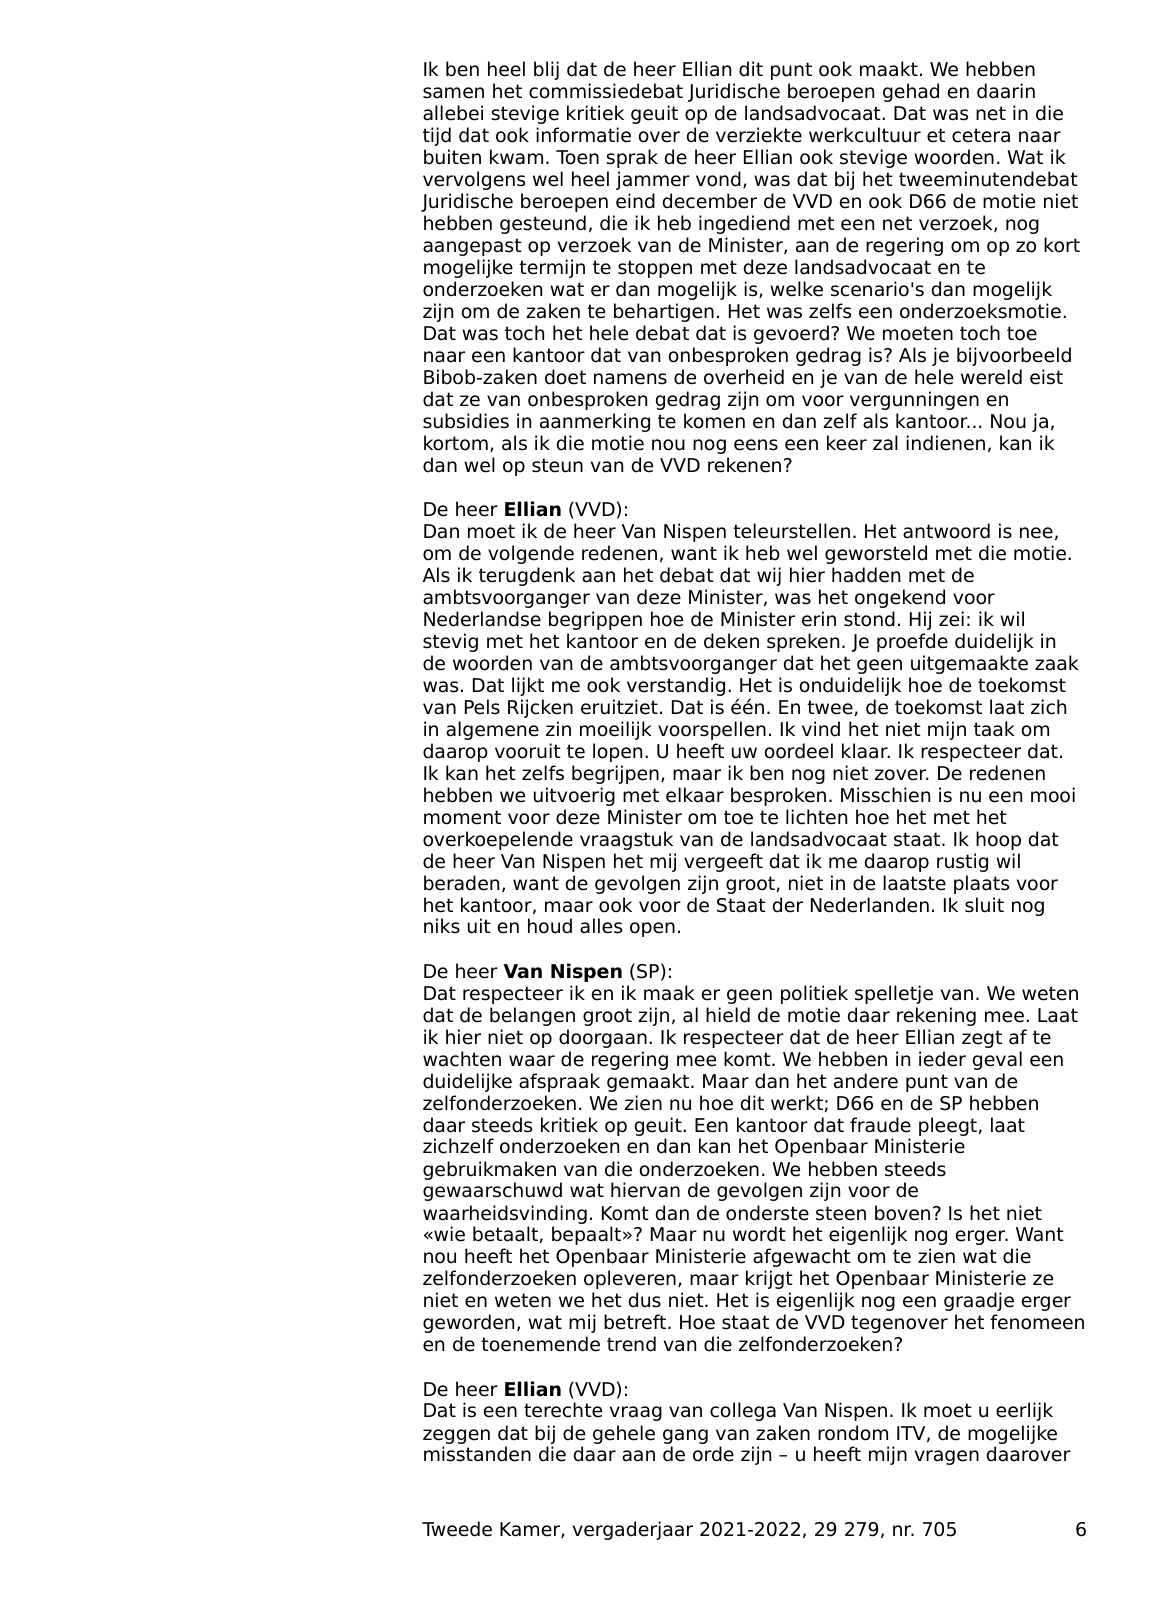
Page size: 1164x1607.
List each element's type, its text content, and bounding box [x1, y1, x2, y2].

text Ik ben heel blij dat de heer Ellian dit punt ook maakt. We hebben samen het commissiedebat Juridische beroepen gehad en daarin allebei stevige kritiek geuit op de landsadvocaat. Dat was net in die tijd dat ook informatie over de verziekte werkcultuur et cetera naar buiten kwam. Toen sprak de heer Ellian ook stevige woorden. Wat ik vervolgens wel heel jammer vond, was dat bij het tweeminutendebat Juridische beroepen eind december de VVD en ook D66 de motie niet hebben gesteund, die ik heb ingediend met een net verzoek, nog aangepast op verzoek van de Minister, aan de regering om op zo kort mogelijke termijn te stoppen met deze landsadvocaat en te onderzoeken wat er dan mogelijk is, welke scenario's dan mogelijk zijn om de zaken te behartigen. Het was zelfs een onderzoeksmotie. Dat was toch het hele debat dat is gevoerd? We moeten toch toe naar een kantoor dat van onbesproken gedrag is? Als je bijvoorbeeld Bibob-zaken doet namens de overheid en je van de hele wereld eist dat ze van onbesproken gedrag zijn om voor vergunningen en subsidies in aanmerking te komen en dan zelf als kantoor... Nou ja, kortom, als ik die motie nou nog eens een keer zal indienen, kan ik dan wel op steun van de VVD rekenen? [422, 59, 1087, 477]
text Dat respecteer ik en ik maak er geen politiek spelletje van. We weten dat de belangen groot zijn, al hield de motie daar rekening mee. Laat ik hier niet op doorgaan. Ik respecteer dat de heer Ellian zegt af te wachten waar de regering mee komt. We hebben in ieder geval een duidelijke afspraak gemaakt. Maar dan het andere punt van de zelfonderzoeken. We zien nu hoe dit werkt; D66 en de SP hebben daar steeds kritiek op geuit. Een kantoor dat fraude pleegt, laat zichzelf onderzoeken en dan kan het Openbaar Ministerie gebruikmaken van die onderzoeken. We hebben steeds gewaarschuwd wat hiervan de gevolgen zijn voor de waarheidsvinding. Komt dan de onderste steen boven? Is het niet «wie betaalt, bepaalt»? Maar nu wordt het eigenlijk nog erger. Want nou heeft het Openbaar Ministerie afgewacht om te zien wat die zelfonderzoeken opleveren, maar krijgt het Openbaar Ministerie ze niet en weten we het dus niet. Het is eigenlijk nog een graadje erger geworden, wat mij betreft. Hoe staat de VVD tegenover het fenomeen en de toenemende trend van die zelfonderzoeken? [422, 983, 1087, 1356]
text De heer Ellian (VVD): [422, 1378, 1087, 1400]
text Dan moet ik de heer Van Nispen teleurstellen. Het antwoord is nee, om de volgende redenen, want ik heb wel geworsteld met die motie. Als ik terugdenk aan het debat dat wij hier hadden met de ambtsvoorganger van deze Minister, was het ongekend voor Nederlandse begrippen hoe de Minister erin stond. Hij zei: ik wil stevig met het kantoor en de deken spreken. Je proefde duidelijk in de woorden van de ambtsvoorganger dat het geen uitgemaakte zaak was. Dat lijkt me ook verstandig. Het is onduidelijk hoe de toekomst van Pels Rijcken eruitziet. Dat is één. En twee, de toekomst laat zich in algemene zin moeilijk voorspellen. Ik vind het niet mijn taak om daarop vooruit te lopen. U heeft uw oordeel klaar. Ik respecteer dat. Ik kan het zelfs begrijpen, maar ik ben nog niet zover. De redenen hebben we uitvoerig met elkaar besproken. Misschien is nu een mooi moment voor deze Minister om toe te lichten hoe het met het overkoepelende vraagstuk van de landsadvocaat staat. Ik hoop dat de heer Van Nispen het mij vergeeft dat ik me daarop rustig wil beraden, want de gevolgen zijn groot, niet in de laatste plaats voor het kantoor, maar ook voor de Staat der Nederlanden. Ik sluit nog niks uit en houd alles open. [422, 521, 1087, 938]
text Dat is een terechte vraag van collega Van Nispen. Ik moet u eerlijk zeggen dat bij de gehele gang van zaken rondom ITV, de mogelijke misstanden die daar aan de orde zijn – u heeft mijn vragen daarover [422, 1400, 1087, 1466]
text De heer Van Nispen (SP): [422, 961, 1087, 983]
text De heer Ellian (VVD): [422, 499, 1087, 521]
